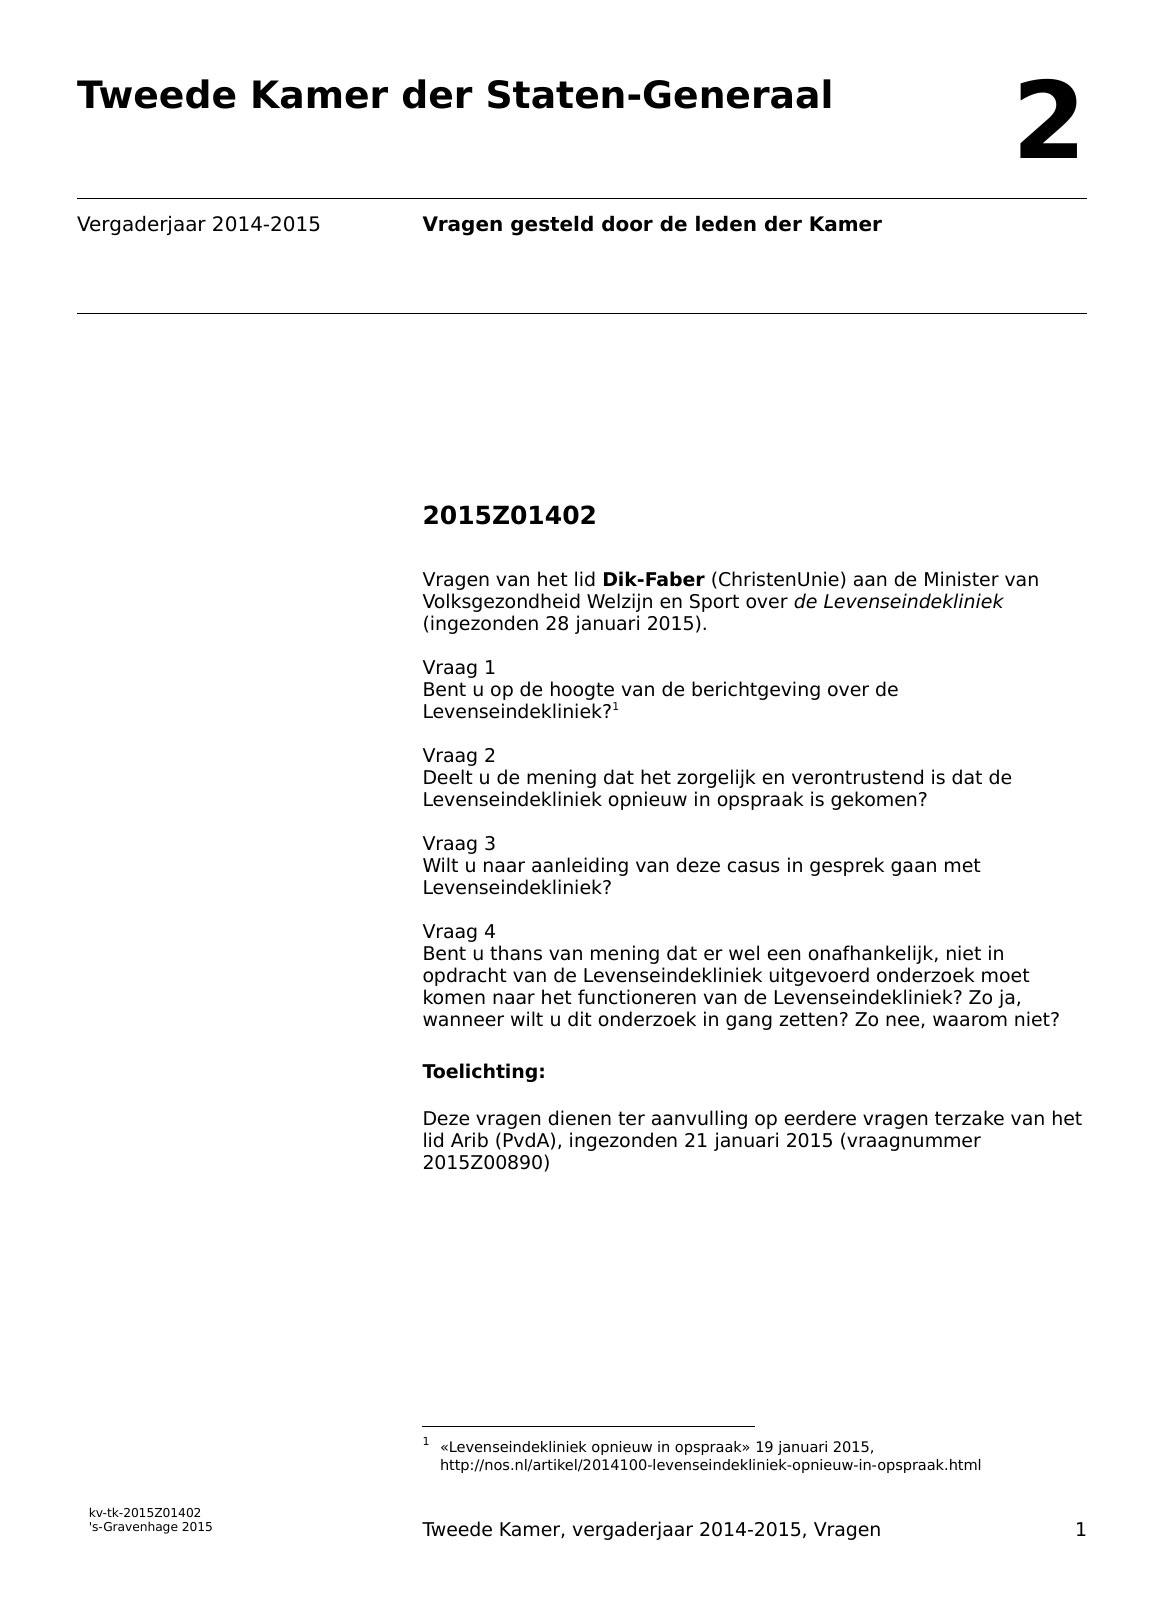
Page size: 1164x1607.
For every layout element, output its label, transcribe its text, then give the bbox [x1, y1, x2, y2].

text Vraag 4 [422, 921, 1087, 943]
table_cell Vragen gesteld door de leden der Kamer [422, 199, 1087, 313]
text Deze vragen dienen ter aanvulling op eerdere vragen terzake van het lid Arib (PvdA), ingezonden 21 januari 2015 (vraagnummer 2015Z00890) [422, 1108, 1087, 1174]
text 's-Gravenhage 2015 [88, 1520, 323, 1534]
table_cell Vergaderjaar 2014-2015 [77, 199, 422, 313]
text kv-tk-2015Z01402 [88, 1506, 323, 1520]
table_header Tweede Kamer der Staten-Generaal [77, 59, 886, 198]
table_header 2 [886, 59, 1087, 198]
text Bent u op de hoogte van de berichtgeving over de Levenseindekliniek? [422, 679, 1087, 723]
text Vraag 1 [422, 657, 1087, 679]
text Bent u thans van mening dat er wel een onafhankelijk, niet in opdracht van de Levenseindekliniek uitgevoerd onderzoek moet komen naar het functioneren van de Levenseindekliniek? Zo ja, wanneer wilt u dit onderzoek in gang zetten? Zo nee, waarom niet? [422, 943, 1087, 1031]
text Wilt u naar aanleiding van deze casus in gesprek gaan met Levenseindekliniek? [422, 855, 1087, 899]
text Vraag 2 [422, 745, 1087, 767]
text 2015Z01402 [422, 501, 1087, 531]
text Deelt u de mening dat het zorgelijk en verontrustend is dat de Levenseindekliniek opnieuw in opspraak is gekomen? [422, 767, 1087, 811]
subtitle Toelichting: [422, 1061, 1087, 1083]
text Vragen van het lid Dik-Faber (ChristenUnie) aan de Minister van Volksgezondheid Welzijn en Sport over de Levenseindekliniek (ingezonden 28 januari 2015). [422, 569, 1087, 635]
text Vraag 3 [422, 833, 1087, 855]
text «Levenseindekliniek opnieuw in opspraak» 19 januari 2015, http://nos.nl/artikel/2014100-levenseindekliniek-opnieuw-in-opspraak.html [422, 1435, 1087, 1474]
